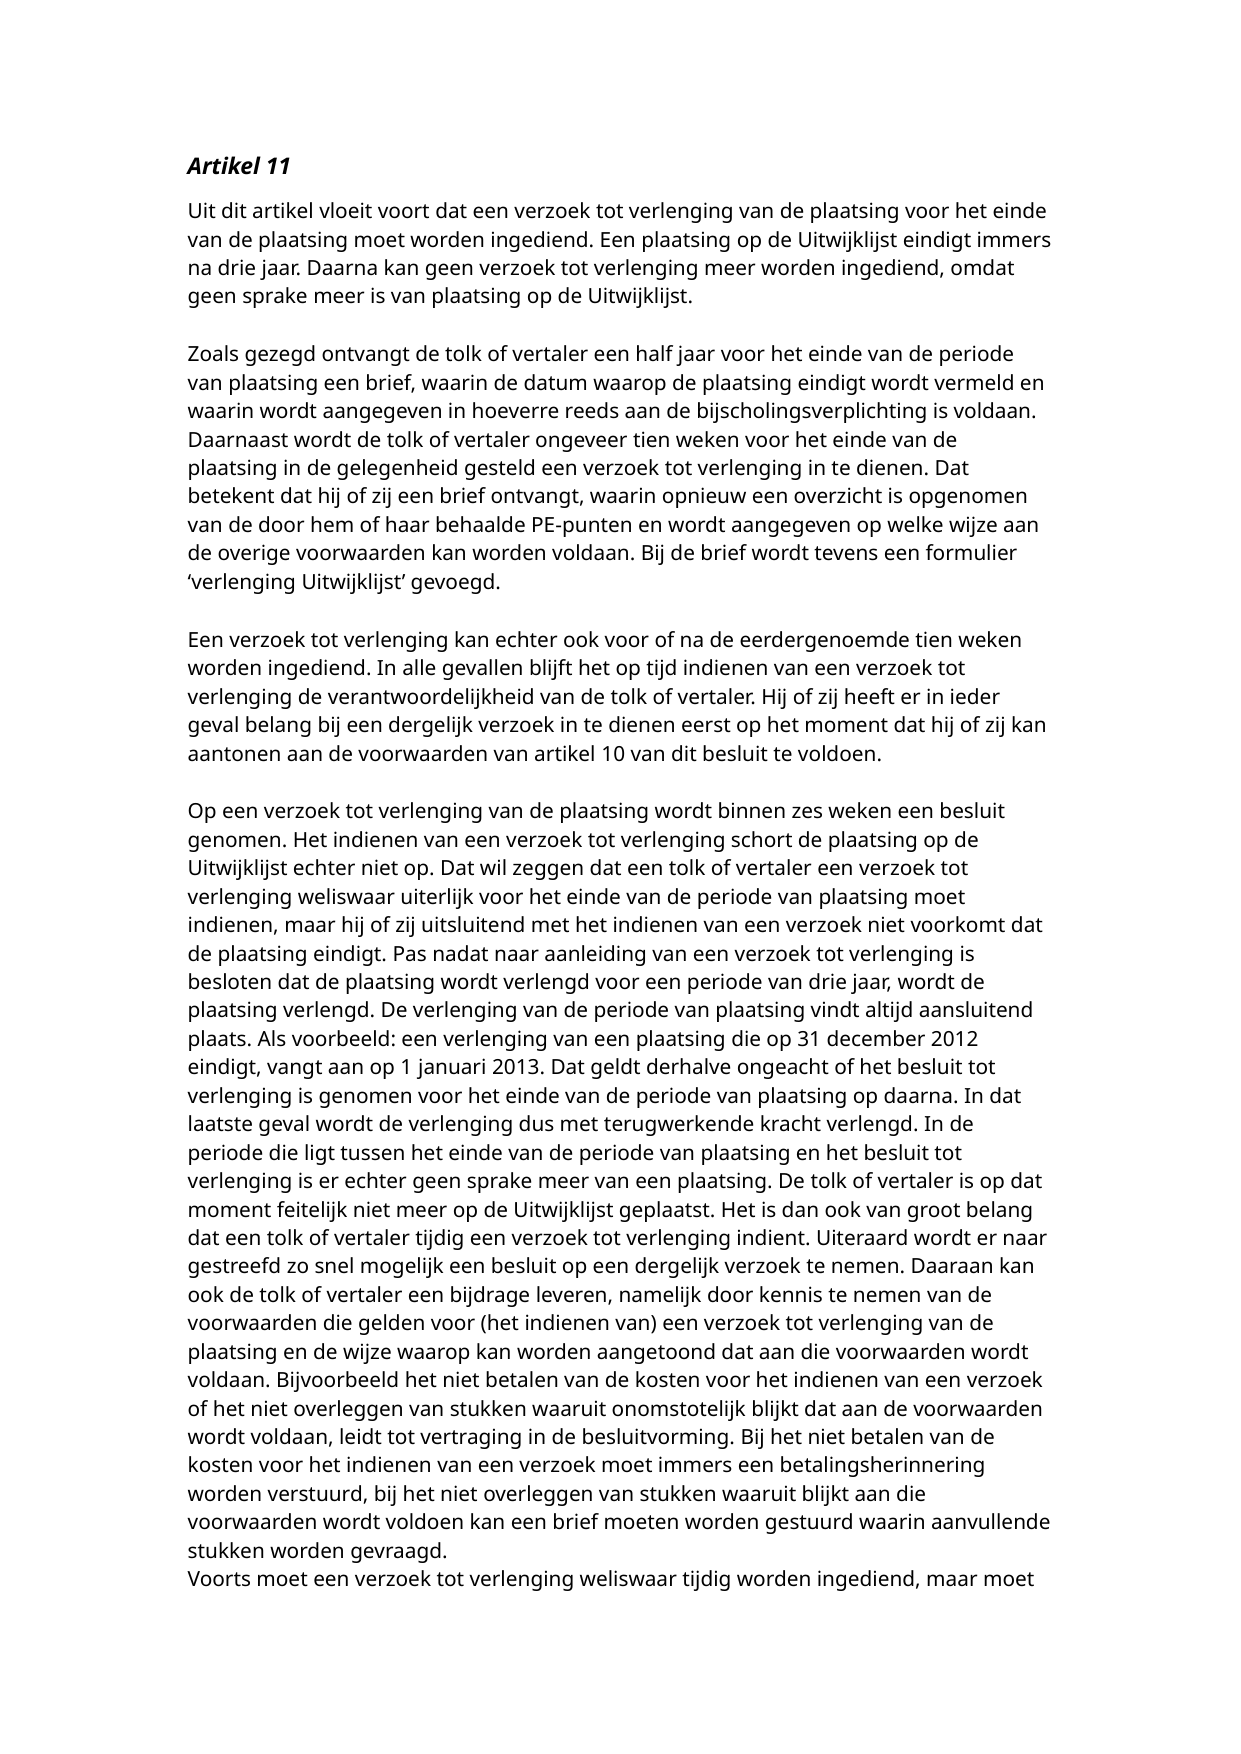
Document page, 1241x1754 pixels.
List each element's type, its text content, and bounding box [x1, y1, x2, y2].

text Uit dit artikel vloeit voort dat een verzoek tot verlenging van de plaatsing voor het einde van de plaatsing moet worden ingediend. Een plaatsing op de Uitwijklijst eindigt immers na drie jaar. Daarna kan geen verzoek tot verlenging meer worden ingediend, omdat geen sprake meer is van plaatsing op de Uitwijklijst. [187, 196, 1053, 310]
subtitle Artikel 11 [187, 150, 1053, 181]
text Op een verzoek tot verlenging van de plaatsing wordt binnen zes weken een besluit genomen. Het indienen van een verzoek tot verlenging schort de plaatsing op de Uitwijklijst echter niet op. Dat wil zeggen dat een tolk of vertaler een verzoek tot verlenging weliswaar uiterlijk voor het einde van de periode van plaatsing moet indienen, maar hij of zij uitsluitend met het indienen van een verzoek niet voorkomt dat de plaatsing eindigt. Pas nadat naar aanleiding van een verzoek tot verlenging is besloten dat de plaatsing wordt verlengd voor een periode van drie jaar, wordt de plaatsing verlengd. De verlenging van de periode van plaatsing vindt altijd aansluitend plaats. Als voorbeeld: een verlenging van een plaatsing die op 31 december 2012 eindigt, vangt aan op 1 januari 2013. Dat geldt derhalve ongeacht of het besluit tot verlenging is genomen voor het einde van de periode van plaatsing op daarna. In dat laatste geval wordt de verlenging dus met terugwerkende kracht verlengd. In de periode die ligt tussen het einde van de periode van plaatsing en het besluit tot verlenging is er echter geen sprake meer van een plaatsing. De tolk of vertaler is op dat moment feitelijk niet meer op de Uitwijklijst geplaatst. Het is dan ook van groot belang dat een tolk of vertaler tijdig een verzoek tot verlenging indient. Uiteraard wordt er naar gestreefd zo snel mogelijk een besluit op een dergelijk verzoek te nemen. Daaraan kan ook de tolk of vertaler een bijdrage leveren, namelijk door kennis te nemen van de voorwaarden die gelden voor (het indienen van) een verzoek tot verlenging van de plaatsing en de wijze waarop kan worden aangetoond dat aan die voorwaarden wordt voldaan. Bijvoorbeeld het niet betalen van de kosten voor het indienen van een verzoek of het niet overleggen van stukken waaruit onomstotelijk blijkt dat aan de voorwaarden wordt voldaan, leidt tot vertraging in de besluitvorming. Bij het niet betalen van de kosten voor het indienen van een verzoek moet immers een betalingsherinnering worden verstuurd, bij het niet overleggen van stukken waaruit blijkt aan die voorwaarden wordt voldoen kan een brief moeten worden gestuurd waarin aanvullende stukken worden gevraagd. [187, 797, 1053, 1564]
text Zoals gezegd ontvangt de tolk of vertaler een half jaar voor het einde van de periode van plaatsing een brief, waarin de datum waarop de plaatsing eindigt wordt vermeld en waarin wordt aangegeven in hoeverre reeds aan de bijscholingsverplichting is voldaan. Daarnaast wordt de tolk of vertaler ongeveer tien weken voor het einde van de plaatsing in de gelegenheid gesteld een verzoek tot verlenging in te dienen. Dat betekent dat hij of zij een brief ontvangt, waarin opnieuw een overzicht is opgenomen van de door hem of haar behaalde PE-punten en wordt aangegeven op welke wijze aan de overige voorwaarden kan worden voldaan. Bij de brief wordt tevens een formulier ‘verlenging Uitwijklijst’ gevoegd. [187, 339, 1053, 595]
text Een verzoek tot verlenging kan echter ook voor of na de eerdergenoemde tien weken worden ingediend. In alle gevallen blijft het op tijd indienen van een verzoek tot verlenging de verantwoordelijkheid van de tolk of vertaler. Hij of zij heeft er in ieder geval belang bij een dergelijk verzoek in te dienen eerst op het moment dat hij of zij kan aantonen aan de voorwaarden van artikel 10 van dit besluit te voldoen. [187, 625, 1053, 767]
text Voorts moet een verzoek tot verlenging weliswaar tijdig worden ingediend, maar moet [187, 1564, 1053, 1593]
